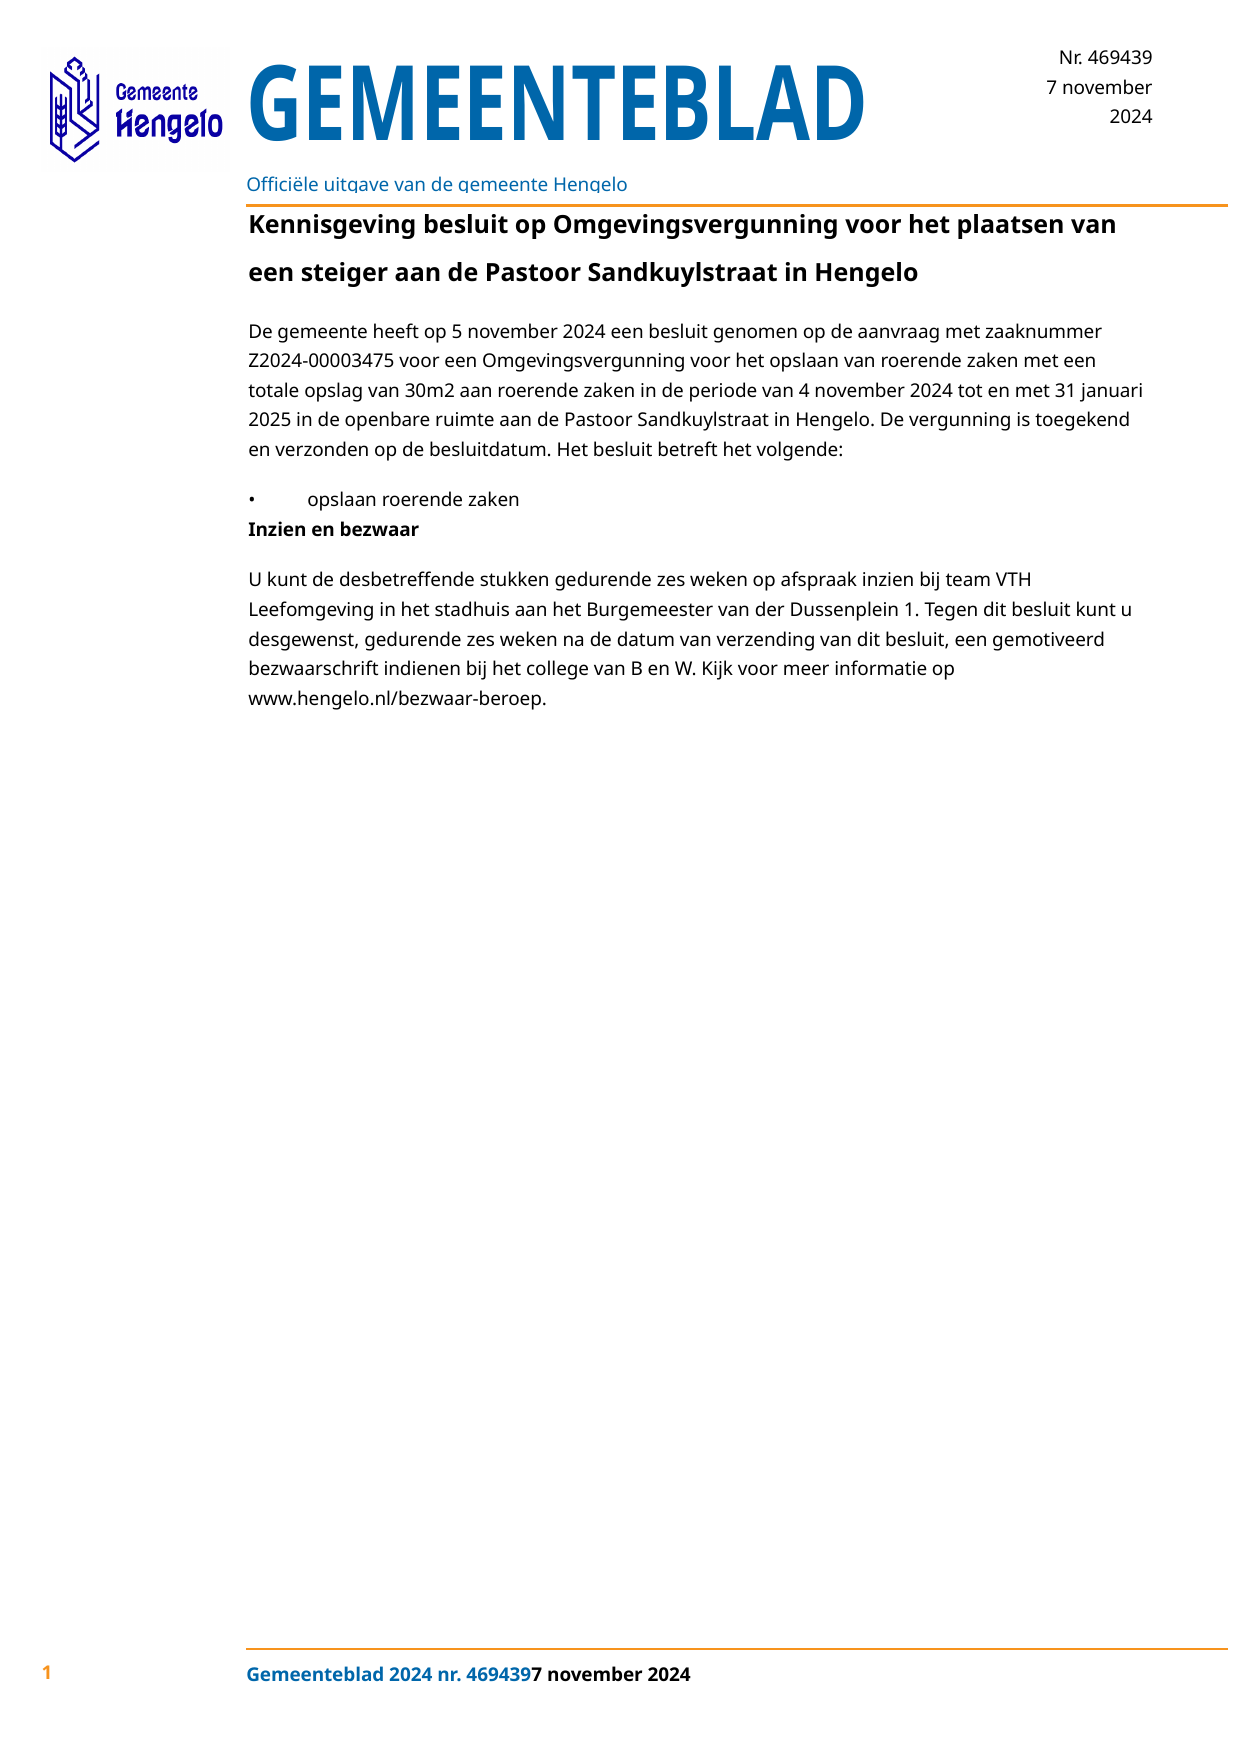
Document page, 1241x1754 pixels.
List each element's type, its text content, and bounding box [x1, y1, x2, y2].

list opslaan roerende zaken [248, 487, 1152, 512]
text Inzien en bezwaar [248, 516, 1152, 542]
text De gemeente heeft op 5 november 2024 een besluit genomen op de aanvraag met zaaknummer Z2024-00003475 voor een Omgevingsvergunning voor het opslaan van roerende zaken met een totale opslag van 30m2 aan roerende zaken in de periode van 4 november 2024 tot en met 31 januari 2025 in de openbare ruimte aan de Pastoor Sandkuylstraat in Hengelo. De vergunning is toegekend en verzonden op de besluitdatum. Het besluit betreft het volgende: [248, 318, 1152, 462]
text U kunt de desbetreffende stukken gedurende zes weken op afspraak inzien bij team VTH Leefomgeving in het stadhuis aan het Burgemeester van der Dussenplein 1. Tegen dit besluit kunt u desgewenst, gedurende zes weken na de datum van verzending van dit besluit, een gemotiveerd bezwaarschrift indienen bij het college van B en W. Kijk voor meer informatie op www.hengelo.nl/bezwaar-beroep. [248, 567, 1152, 711]
picture [41, 47, 231, 172]
text Kennisgeving besluit op Omgevingsvergunning voor het plaatsen van een steiger aan de Pastoor Sandkuylstraat in Hengelo [248, 207, 1152, 288]
